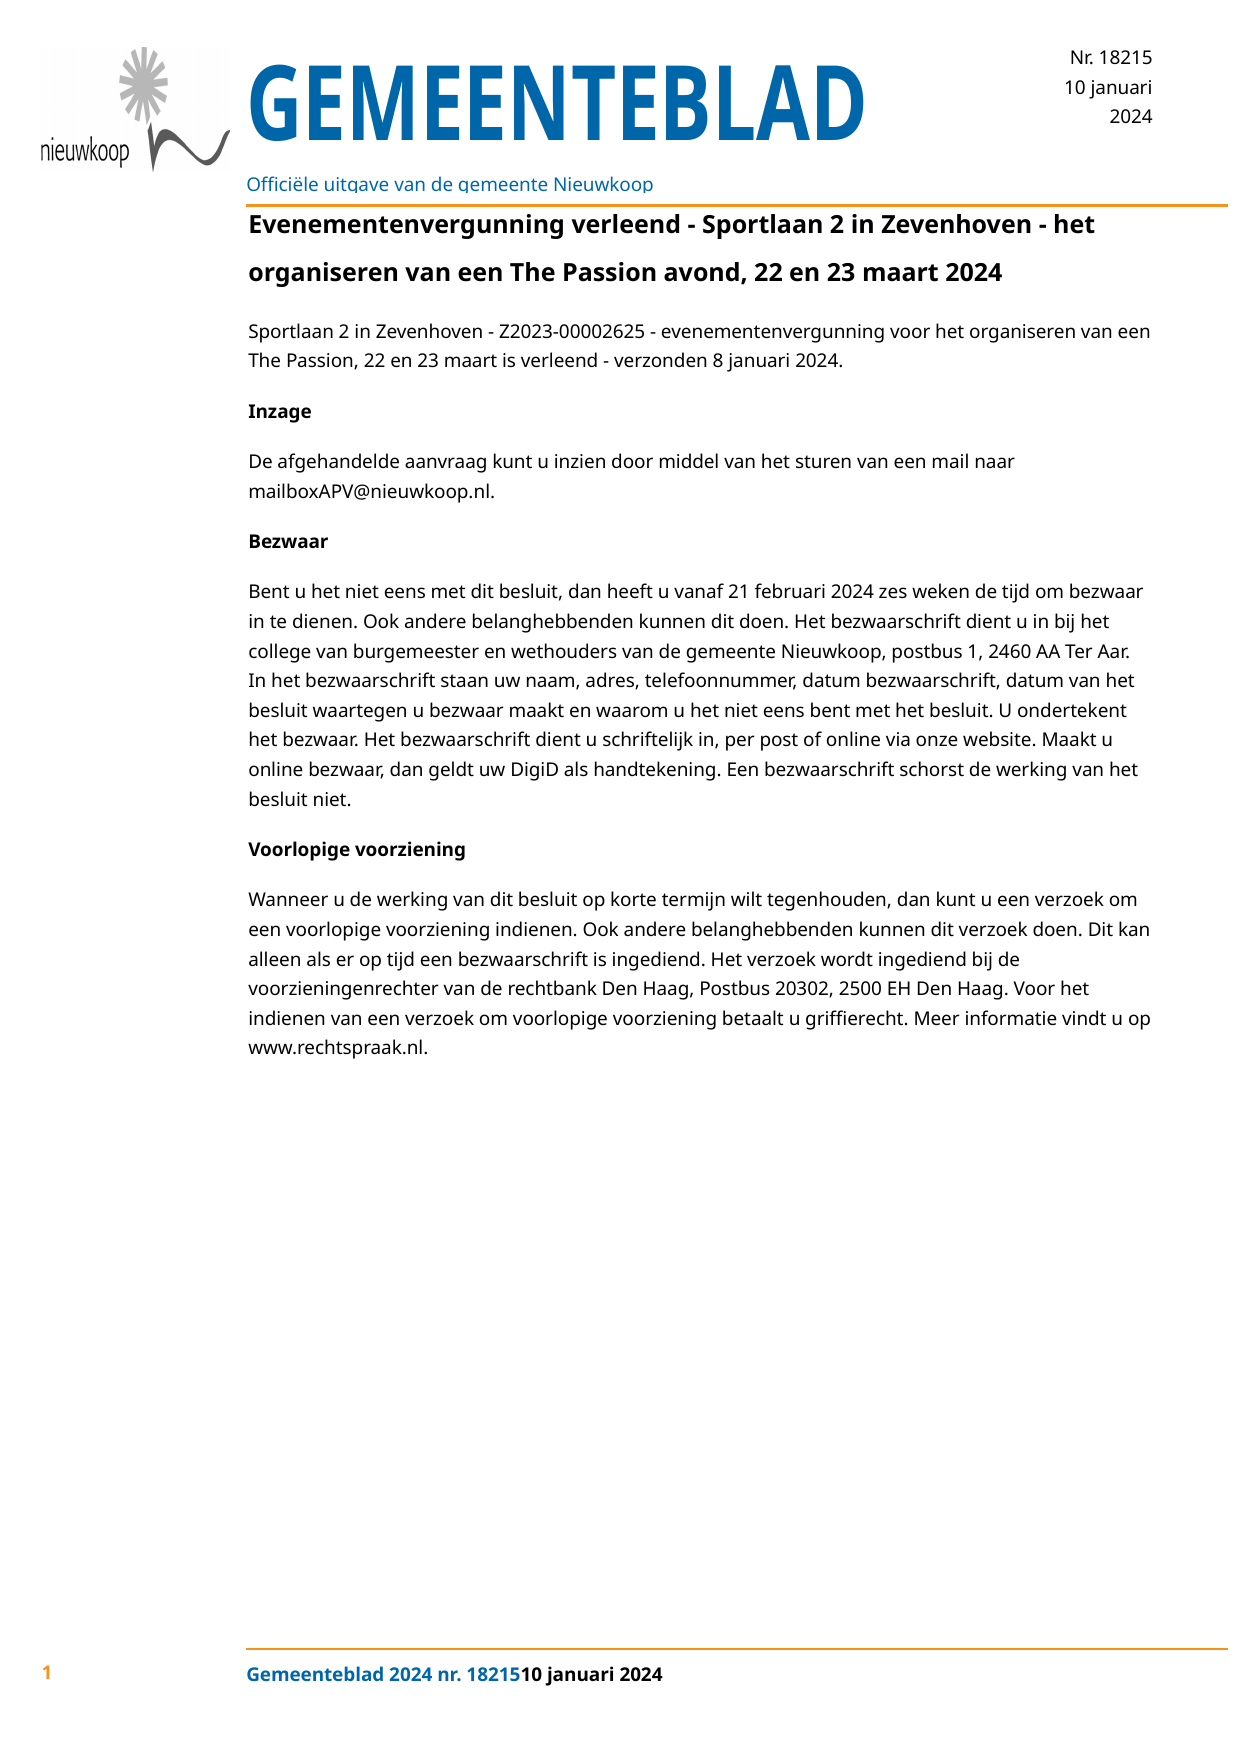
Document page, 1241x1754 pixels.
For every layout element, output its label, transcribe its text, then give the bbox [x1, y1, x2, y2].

text Inzage [248, 398, 1152, 424]
text Evenementenvergunning verleend - Sportlaan 2 in Zevenhoven - het organiseren van een The Passion avond, 22 en 23 maart 2024 [248, 207, 1152, 288]
text Wanneer u de werking van dit besluit op korte termijn wilt tegenhouden, dan kunt u een verzoek om een voorlopige voorziening indienen. Ook andere belanghebbenden kunnen dit verzoek doen. Dit kan alleen als er op tijd een bezwaarschrift is ingediend. Het verzoek wordt ingediend bij de voorzieningenrechter van de rechtbank Den Haag, Postbus 20302, 2500 EH Den Haag. Voor het indienen van een verzoek om voorlopige voorziening betaalt u griffierecht. Meer informatie vindt u op www.rechtspraak.nl. [248, 887, 1152, 1060]
text Voorlopige voorziening [248, 836, 1152, 862]
text Bezwaar [248, 528, 1152, 554]
text Bent u het niet eens met dit besluit, dan heeft u vanaf 21 februari 2024 zes weken de tijd om bezwaar in te dienen. Ook andere belanghebbenden kunnen dit doen. Het bezwaarschrift dient u in bij het college van burgemeester en wethouders van de gemeente Nieuwkoop, postbus 1, 2460 AA Ter Aar. In het bezwaarschrift staan uw naam, adres, telefoonnummer, datum bezwaarschrift, datum van het besluit waartegen u bezwaar maakt en waarom u het niet eens bent met het besluit. U ondertekent het bezwaar. Het bezwaarschrift dient u schriftelijk in, per post of online via onze website. Maakt u online bezwaar, dan geldt uw DigiD als handtekening. Een bezwaarschrift schorst de werking van het besluit niet. [248, 579, 1152, 812]
picture [41, 47, 231, 172]
text De afgehandelde aanvraag kunt u inzien door middel van het sturen van een mail naar mailboxAPV@nieuwkoop.nl. [248, 448, 1152, 504]
text Sportlaan 2 in Zevenhoven - Z2023-00002625 - evenementenvergunning voor het organiseren van een The Passion, 22 en 23 maart is verleend - verzonden 8 januari 2024. [248, 318, 1152, 373]
